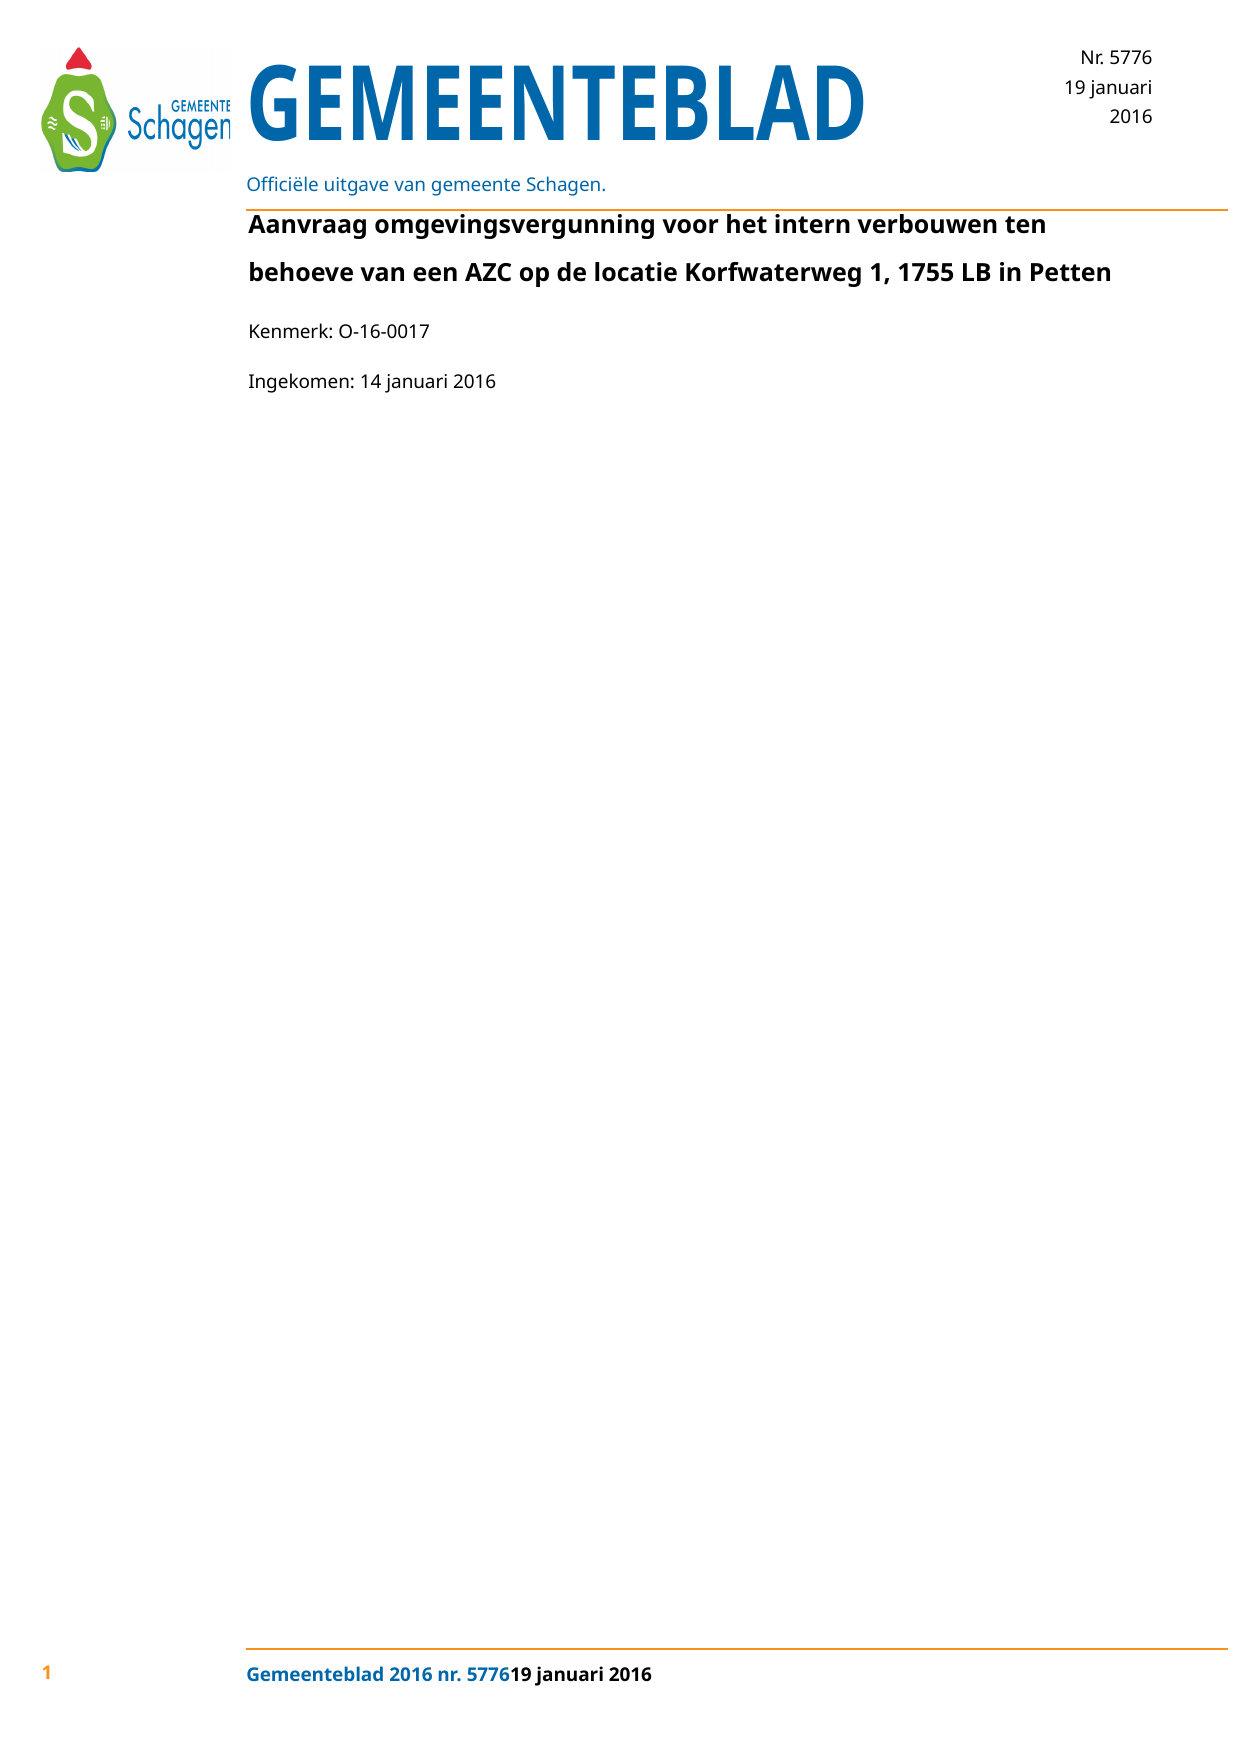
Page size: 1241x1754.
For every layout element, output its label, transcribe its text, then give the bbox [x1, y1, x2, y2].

text Aanvraag omgevingsvergunning voor het intern verbouwen ten behoeve van een AZC op de locatie Korfwaterweg 1, 1755 LB in Petten [248, 211, 1152, 288]
text Kenmerk: O-16-0017 [248, 318, 1152, 344]
picture [41, 47, 231, 172]
text Ingekomen: 14 januari 2016 [248, 368, 1152, 394]
